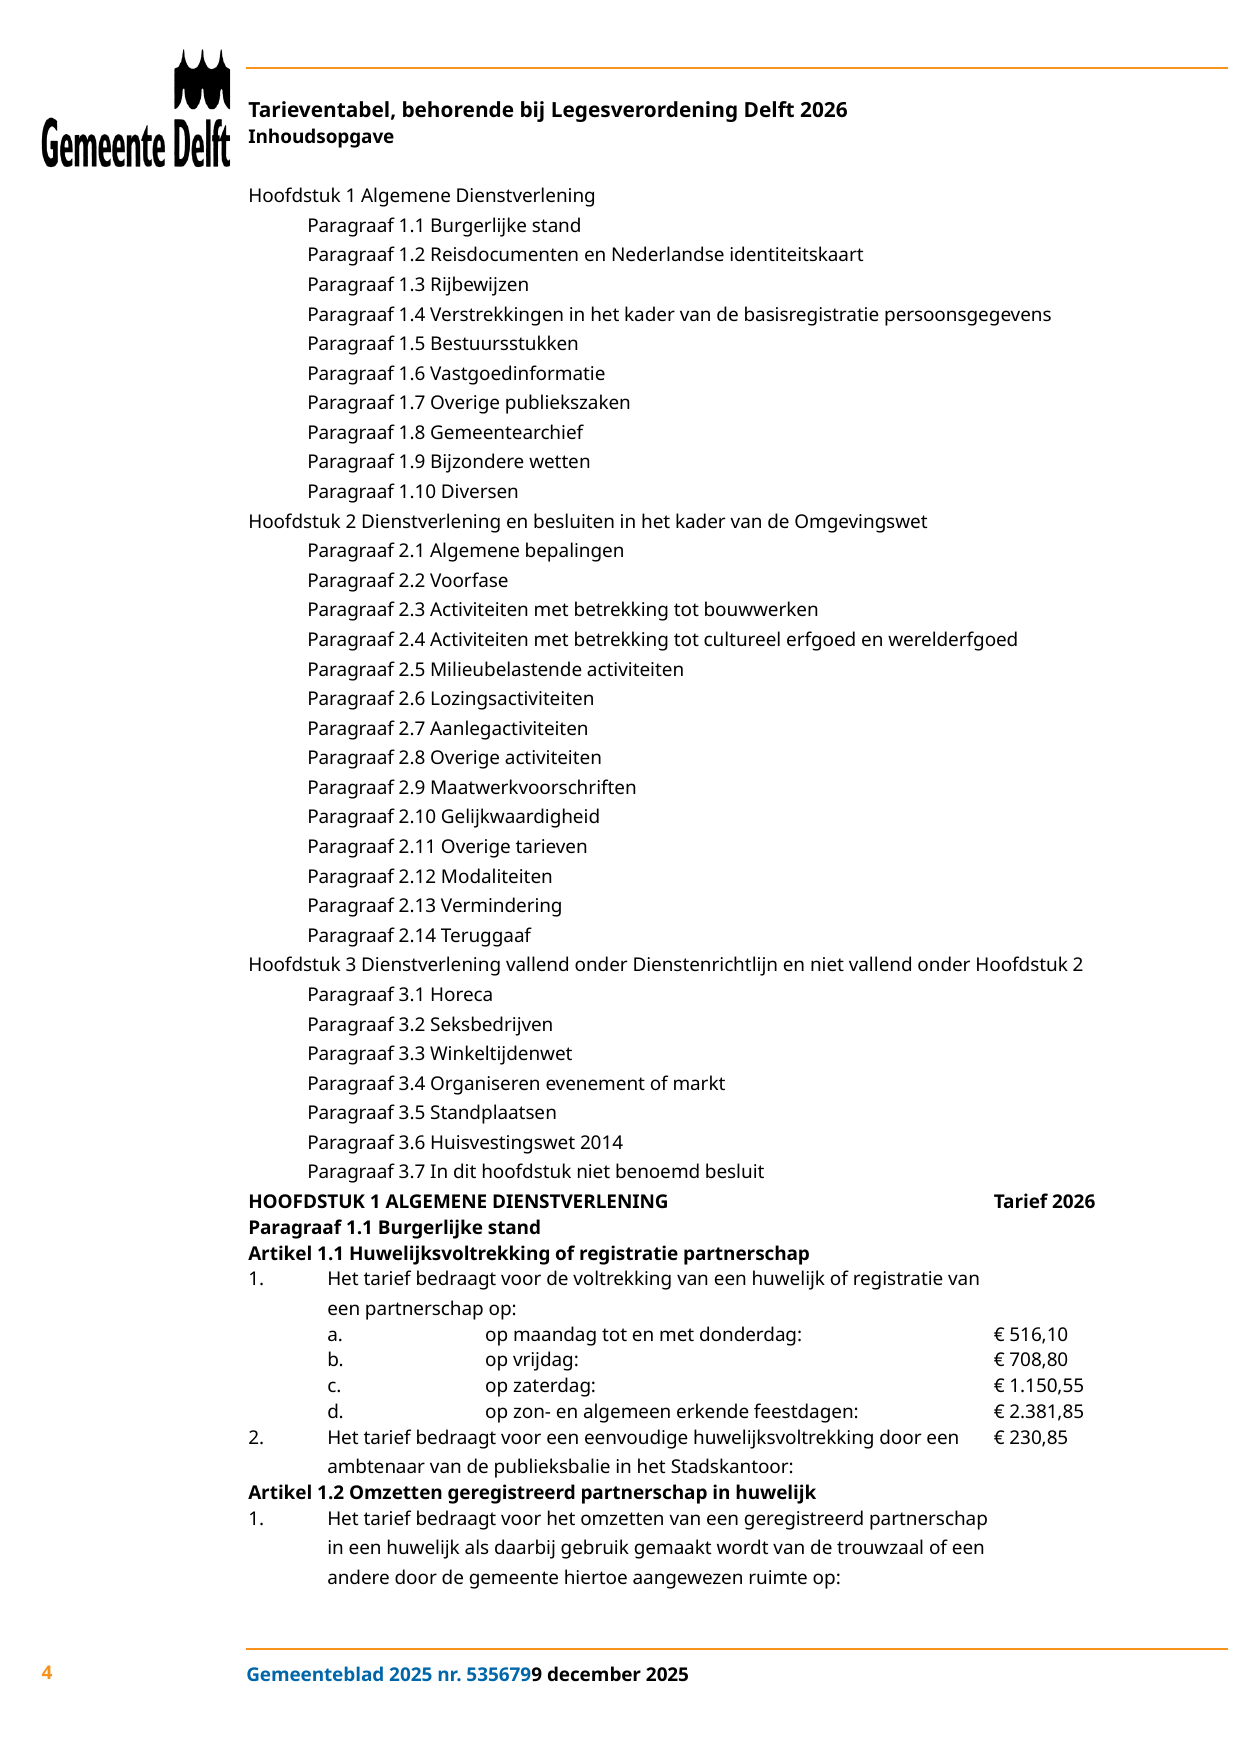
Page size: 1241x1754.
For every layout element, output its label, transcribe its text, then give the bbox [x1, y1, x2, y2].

list Paragraaf 2.11 Overige tarieven [248, 833, 1152, 859]
table_cell op vrijdag: [485, 1347, 993, 1372]
table_cell [248, 1398, 327, 1424]
table_cell b. [327, 1347, 485, 1372]
list Paragraaf 1.8 Gemeentearchief [248, 419, 1152, 445]
list Paragraaf 2.1 Algemene bepalingen [248, 537, 1152, 563]
table_cell Artikel 1.2 Omzetten geregistreerd partnerschap in huwelijk [248, 1479, 993, 1505]
table_header Tarief 2026 [994, 1189, 1152, 1214]
table_cell € 1.150,55 [994, 1373, 1152, 1398]
list Paragraaf 3.2 Seksbedrijven [248, 1011, 1152, 1037]
list Paragraaf 3.1 Horeca [248, 981, 1152, 1007]
list Paragraaf 3.6 Huisvestingswet 2014 [248, 1129, 1152, 1155]
list Paragraaf 2.13 Vermindering [248, 892, 1152, 918]
list Paragraaf 2.10 Gelijkwaardigheid [248, 804, 1152, 829]
list Paragraaf 2.6 Lozingsactiviteiten [248, 685, 1152, 711]
table_cell a. [327, 1321, 485, 1347]
text Tarieventabel, behorende bij Legesverordening Delft 2026 [248, 95, 1152, 123]
list Paragraaf 2.5 Milieubelastende activiteiten [248, 656, 1152, 682]
list Paragraaf 2.4 Activiteiten met betrekking tot cultureel erfgoed en werelderfgoed [248, 626, 1152, 652]
table_cell Paragraaf 1.1 Burgerlijke stand [248, 1214, 993, 1240]
list Paragraaf 2.3 Activiteiten met betrekking tot bouwwerken [248, 597, 1152, 622]
list Paragraaf 2.9 Maatwerkvoorschriften [248, 774, 1152, 800]
table_cell op maandag tot en met donderdag: [485, 1321, 993, 1347]
table_cell € 230,85 [994, 1424, 1152, 1479]
table_cell [994, 1240, 1152, 1266]
list Paragraaf 1.2 Reisdocumenten en Nederlandse identiteitskaart [248, 242, 1152, 267]
list Paragraaf 3.5 Standplaatsen [248, 1099, 1152, 1125]
table_cell [248, 1347, 327, 1372]
text Hoofdstuk 3 Dienstverlening vallend onder Dienstenrichtlijn en niet vallend onder Hoofdstuk 2 [248, 952, 1152, 977]
table_cell [994, 1505, 1152, 1590]
list Paragraaf 1.5 Bestuursstukken [248, 330, 1152, 356]
list Paragraaf 2.7 Aanlegactiviteiten [248, 715, 1152, 741]
list Paragraaf 1.10 Diversen [248, 478, 1152, 504]
list Paragraaf 1.4 Verstrekkingen in het kader van de basisregistratie persoonsgegevens [248, 301, 1152, 327]
table_cell d. [327, 1398, 485, 1424]
list Paragraaf 3.4 Organiseren evenement of markt [248, 1070, 1152, 1096]
table_cell 1. [248, 1266, 327, 1321]
table_cell [994, 1479, 1152, 1505]
table_cell Artikel 1.1 Huwelijksvoltrekking of registratie partnerschap [248, 1240, 993, 1266]
table_header HOOFDSTUK 1 ALGEMENE DIENSTVERLENING [248, 1189, 993, 1214]
table_cell € 708,80 [994, 1347, 1152, 1372]
list Paragraaf 2.12 Modaliteiten [248, 863, 1152, 889]
table_cell 1. [248, 1505, 327, 1590]
list Paragraaf 1.3 Rijbewijzen [248, 271, 1152, 297]
table_cell [994, 1214, 1152, 1240]
list Paragraaf 1.9 Bijzondere wetten [248, 449, 1152, 474]
list Paragraaf 2.14 Teruggaaf [248, 922, 1152, 948]
list Paragraaf 3.7 In dit hoofdstuk niet benoemd besluit [248, 1159, 1152, 1184]
list Paragraaf 2.8 Overige activiteiten [248, 744, 1152, 770]
table_cell c. [327, 1373, 485, 1398]
table_cell Het tarief bedraagt voor een eenvoudige huwelijksvoltrekking door een ambtenaar van de publieksbalie in het Stadskantoor: [327, 1424, 993, 1479]
picture [41, 47, 231, 172]
list Paragraaf 2.2 Voorfase [248, 567, 1152, 593]
table_cell Het tarief bedraagt voor de voltrekking van een huwelijk of registratie van een partnerschap op: [327, 1266, 993, 1321]
table_cell [994, 1266, 1152, 1321]
table_cell [248, 1373, 327, 1398]
list Paragraaf 1.6 Vastgoedinformatie [248, 360, 1152, 386]
text Hoofdstuk 1 Algemene Dienstverlening [248, 182, 1152, 208]
table_cell 2. [248, 1424, 327, 1479]
text Hoofdstuk 2 Dienstverlening en besluiten in het kader van de Omgevingswet [248, 508, 1152, 534]
table_cell op zon- en algemeen erkende feestdagen: [485, 1398, 993, 1424]
table_cell € 2.381,85 [994, 1398, 1152, 1424]
list Paragraaf 1.7 Overige publiekszaken [248, 389, 1152, 415]
list Paragraaf 3.3 Winkeltijdenwet [248, 1040, 1152, 1066]
table_cell Het tarief bedraagt voor het omzetten van een geregistreerd partnerschap in een huwelijk als daarbij gebruik gemaakt wordt van de trouwzaal of een andere door de gemeente hiertoe aangewezen ruimte op: [327, 1505, 993, 1590]
table_cell [248, 1321, 327, 1347]
table_cell € 516,10 [994, 1321, 1152, 1347]
list Paragraaf 1.1 Burgerlijke stand [248, 212, 1152, 238]
table_cell op zaterdag: [485, 1373, 993, 1398]
text Inhoudsopgave [248, 123, 1152, 149]
